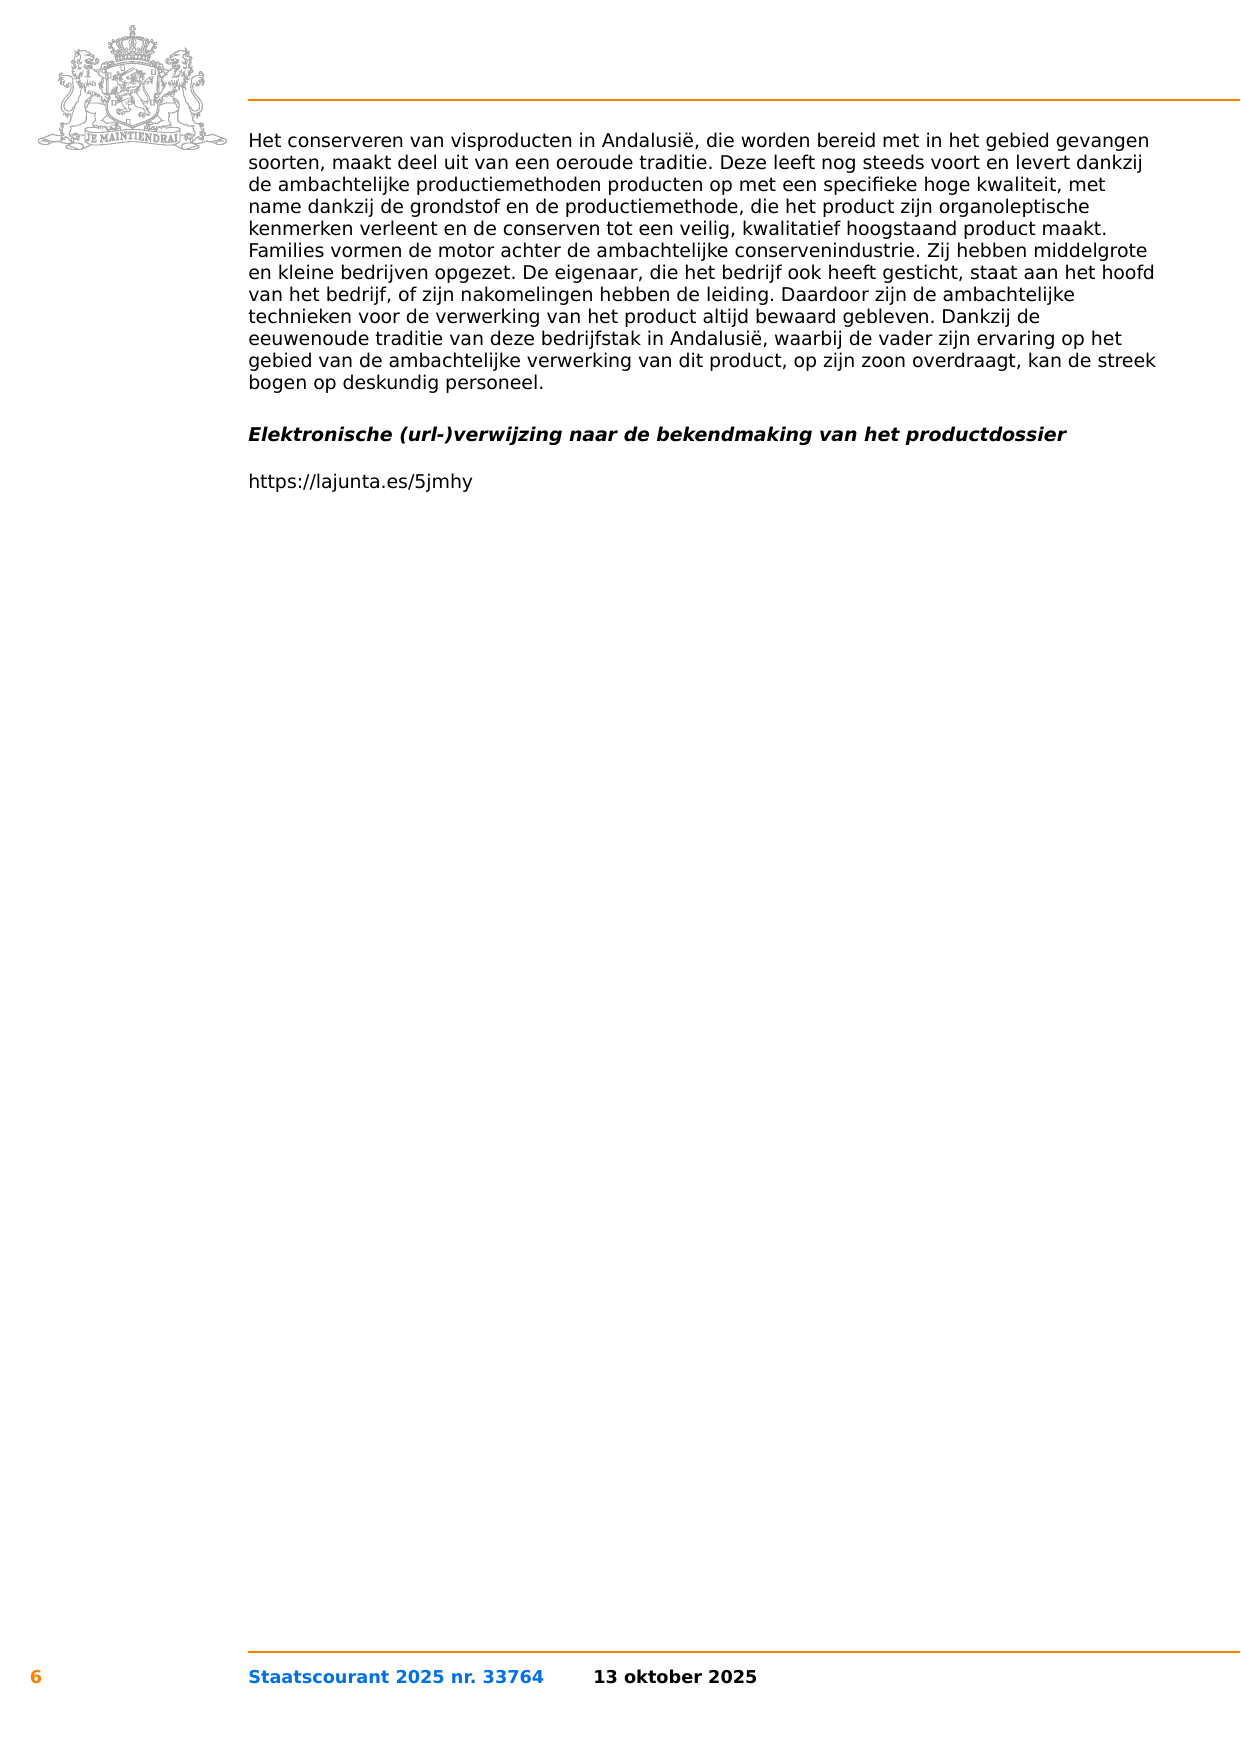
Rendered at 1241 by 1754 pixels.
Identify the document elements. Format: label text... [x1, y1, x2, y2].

text https://lajunta.es/5jmhy [248, 471, 1163, 493]
text Families vormen de motor achter de ambachtelijke conservenindustrie. Zij hebben middelgrote en kleine bedrijven opgezet. De eigenaar, die het bedrijf ook heeft gesticht, staat aan het hoofd van het bedrijf, of zijn nakomelingen hebben de leiding. Daardoor zijn de ambachtelijke technieken voor de verwerking van het product altijd bewaard gebleven. Dankzij de eeuwenoude traditie van deze bedrijfstak in Andalusië, waarbij de vader zijn ervaring op het gebied van de ambachtelijke verwerking van dit product, op zijn zoon overdraagt, kan de streek bogen op deskundig personeel. [248, 240, 1163, 394]
text Het conserveren van visproducten in Andalusië, die worden bereid met in het gebied gevangen soorten, maakt deel uit van een oeroude traditie. Deze leeft nog steeds voort en levert dankzij de ambachtelijke productiemethoden producten op met een specifieke hoge kwaliteit, met name dankzij de grondstof en de productiemethode, die het product zijn organoleptische kenmerken verleent en de conserven tot een veilig, kwalitatief hoogstaand product maakt. [248, 130, 1163, 240]
picture [38, 25, 227, 150]
subtitle Elektronische (url-)verwijzing naar de bekendmaking van het productdossier [248, 424, 1163, 446]
